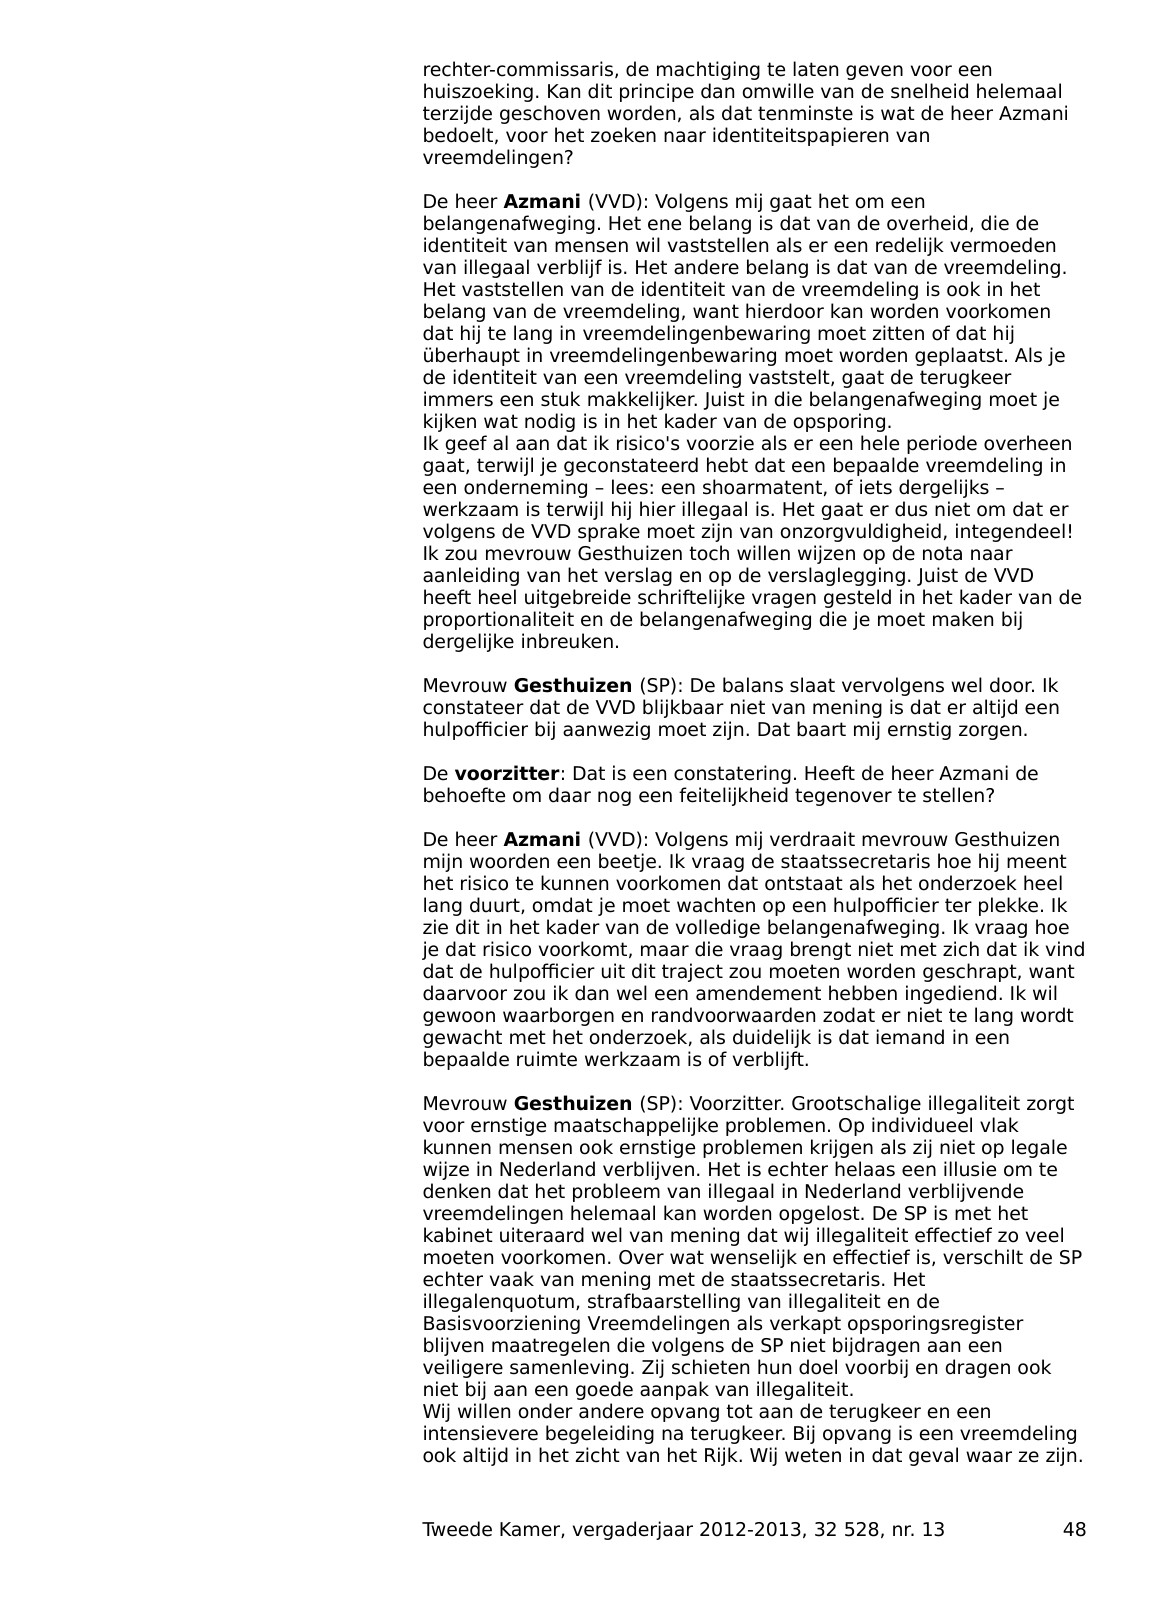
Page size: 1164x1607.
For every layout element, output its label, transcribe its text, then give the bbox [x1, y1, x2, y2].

text Ik geef al aan dat ik risico's voorzie als er een hele periode overheen gaat, terwijl je geconstateerd hebt dat een bepaalde vreemdeling in een onderneming – lees: een shoarmatent, of iets dergelijks – werkzaam is terwijl hij hier illegaal is. Het gaat er dus niet om dat er volgens de VVD sprake moet zijn van onzorgvuldigheid, integendeel! Ik zou mevrouw Gesthuizen toch willen wijzen op de nota naar aanleiding van het verslag en op de verslaglegging. Juist de VVD heeft heel uitgebreide schriftelijke vragen gesteld in het kader van de proportionaliteit en de belangenafweging die je moet maken bij dergelijke inbreuken. [422, 433, 1087, 653]
text rechter-commissaris, de machtiging te laten geven voor een huiszoeking. Kan dit principe dan omwille van de snelheid helemaal terzijde geschoven worden, als dat tenminste is wat de heer Azmani bedoelt, voor het zoeken naar identiteitspapieren van vreemdelingen? [422, 59, 1087, 169]
text Mevrouw Gesthuizen (SP): Voorzitter. Grootschalige illegaliteit zorgt voor ernstige maatschappelijke problemen. Op individueel vlak kunnen mensen ook ernstige problemen krijgen als zij niet op legale wijze in Nederland verblijven. Het is echter helaas een illusie om te denken dat het probleem van illegaal in Nederland verblijvende vreemdelingen helemaal kan worden opgelost. De SP is met het kabinet uiteraard wel van mening dat wij illegaliteit effectief zo veel moeten voorkomen. Over wat wenselijk en effectief is, verschilt de SP echter vaak van mening met de staatssecretaris. Het illegalenquotum, strafbaarstelling van illegaliteit en de Basisvoorziening Vreemdelingen als verkapt opsporingsregister blijven maatregelen die volgens de SP niet bijdragen aan een veiligere samenleving. Zij schieten hun doel voorbij en dragen ook niet bij aan een goede aanpak van illegaliteit. [422, 1093, 1087, 1401]
text Wij willen onder andere opvang tot aan de terugkeer en een intensievere begeleiding na terugkeer. Bij opvang is een vreemdeling ook altijd in het zicht van het Rijk. Wij weten in dat geval waar ze zijn. [422, 1401, 1087, 1467]
text De heer Azmani (VVD): Volgens mij verdraait mevrouw Gesthuizen mijn woorden een beetje. Ik vraag de staatssecretaris hoe hij meent het risico te kunnen voorkomen dat ontstaat als het onderzoek heel lang duurt, omdat je moet wachten op een hulpofficier ter plekke. Ik zie dit in het kader van de volledige belangenafweging. Ik vraag hoe je dat risico voorkomt, maar die vraag brengt niet met zich dat ik vind dat de hulpofficier uit dit traject zou moeten worden geschrapt, want daarvoor zou ik dan wel een amendement hebben ingediend. Ik wil gewoon waarborgen en randvoorwaarden zodat er niet te lang wordt gewacht met het onderzoek, als duidelijk is dat iemand in een bepaalde ruimte werkzaam is of verblijft. [422, 829, 1087, 1071]
text De voorzitter: Dat is een constatering. Heeft de heer Azmani de behoefte om daar nog een feitelijkheid tegenover te stellen? [422, 763, 1087, 807]
text Mevrouw Gesthuizen (SP): De balans slaat vervolgens wel door. Ik constateer dat de VVD blijkbaar niet van mening is dat er altijd een hulpofficier bij aanwezig moet zijn. Dat baart mij ernstig zorgen. [422, 675, 1087, 741]
text De heer Azmani (VVD): Volgens mij gaat het om een belangenafweging. Het ene belang is dat van de overheid, die de identiteit van mensen wil vaststellen als er een redelijk vermoeden van illegaal verblijf is. Het andere belang is dat van de vreemdeling. Het vaststellen van de identiteit van de vreemdeling is ook in het belang van de vreemdeling, want hierdoor kan worden voorkomen dat hij te lang in vreemdelingenbewaring moet zitten of dat hij überhaupt in vreemdelingenbewaring moet worden geplaatst. Als je de identiteit van een vreemdeling vaststelt, gaat de terugkeer immers een stuk makkelijker. Juist in die belangenafweging moet je kijken wat nodig is in het kader van de opsporing. [422, 191, 1087, 433]
